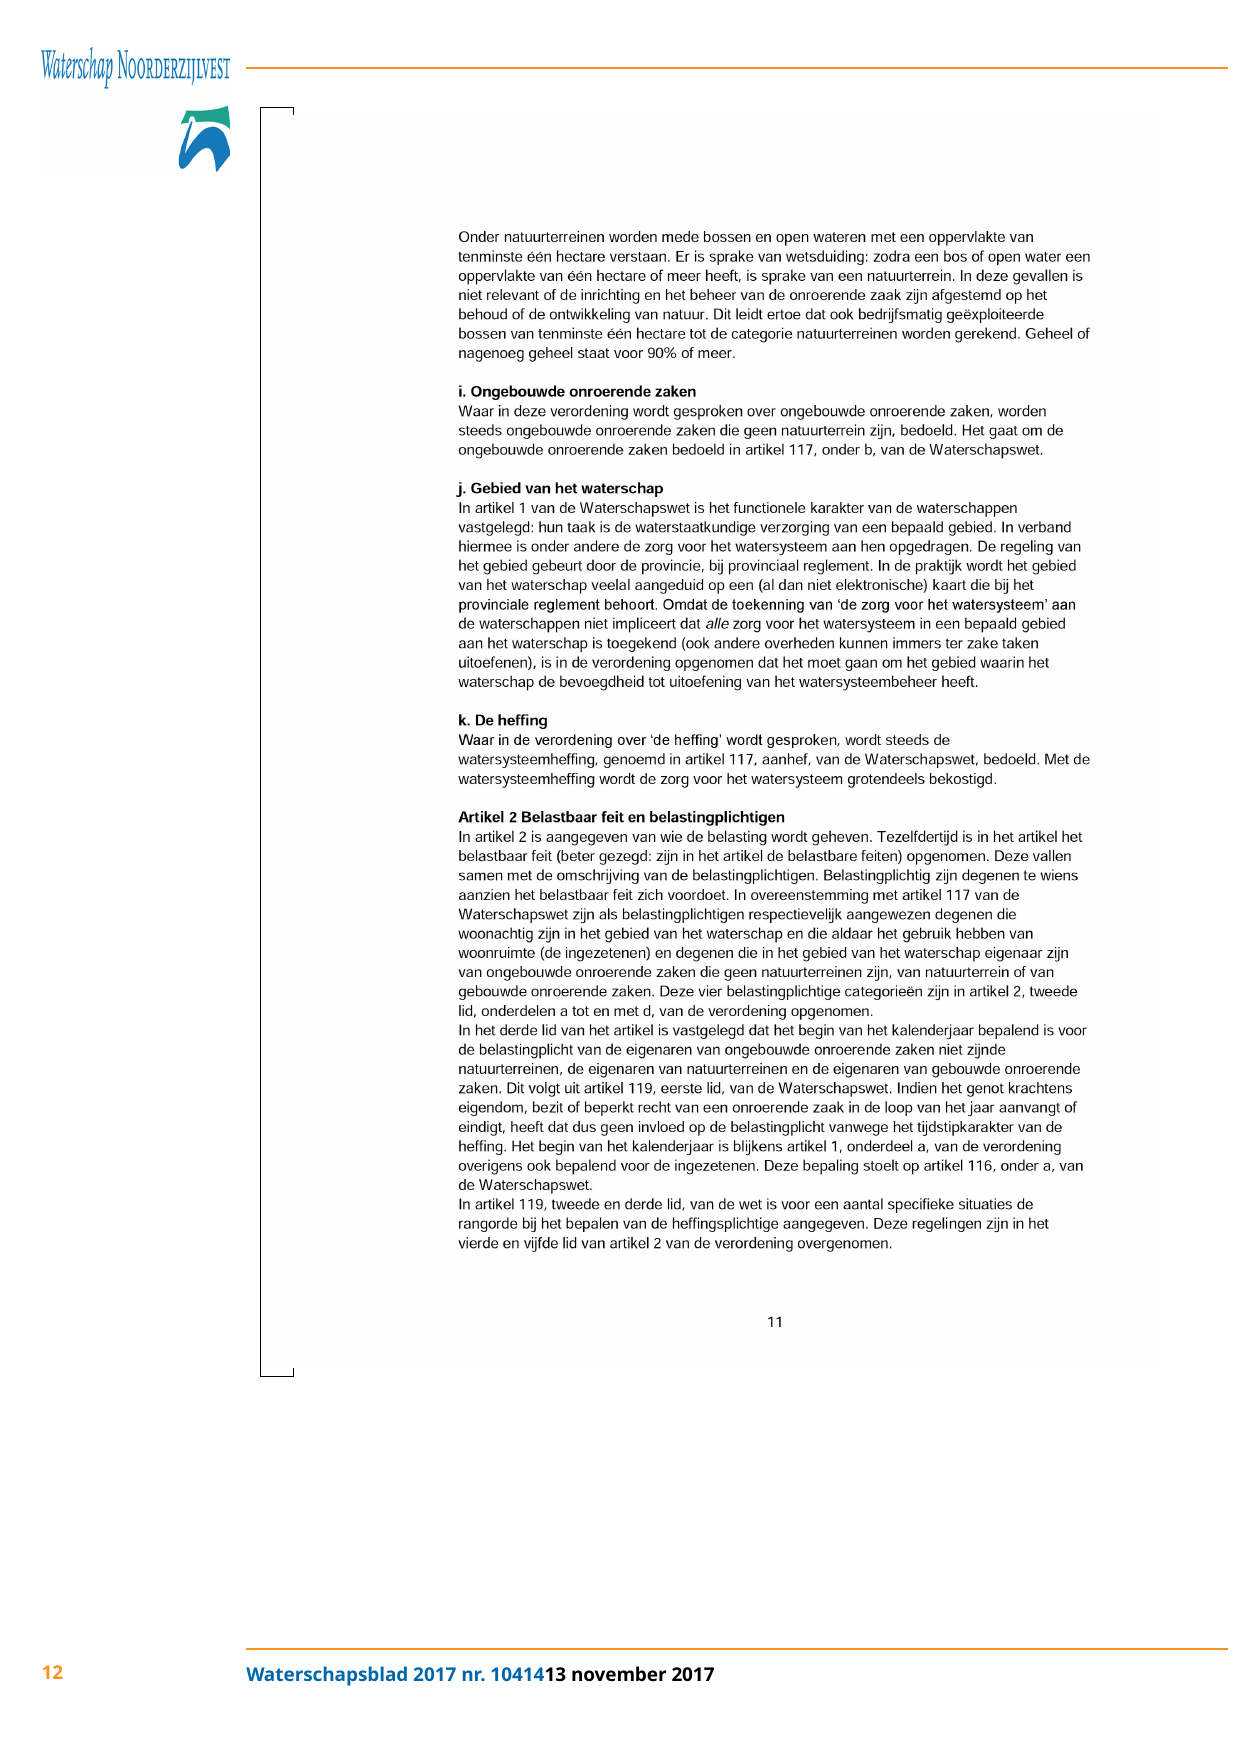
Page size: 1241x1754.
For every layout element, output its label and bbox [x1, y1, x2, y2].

picture [268, 115, 1155, 1368]
picture [41, 47, 231, 172]
